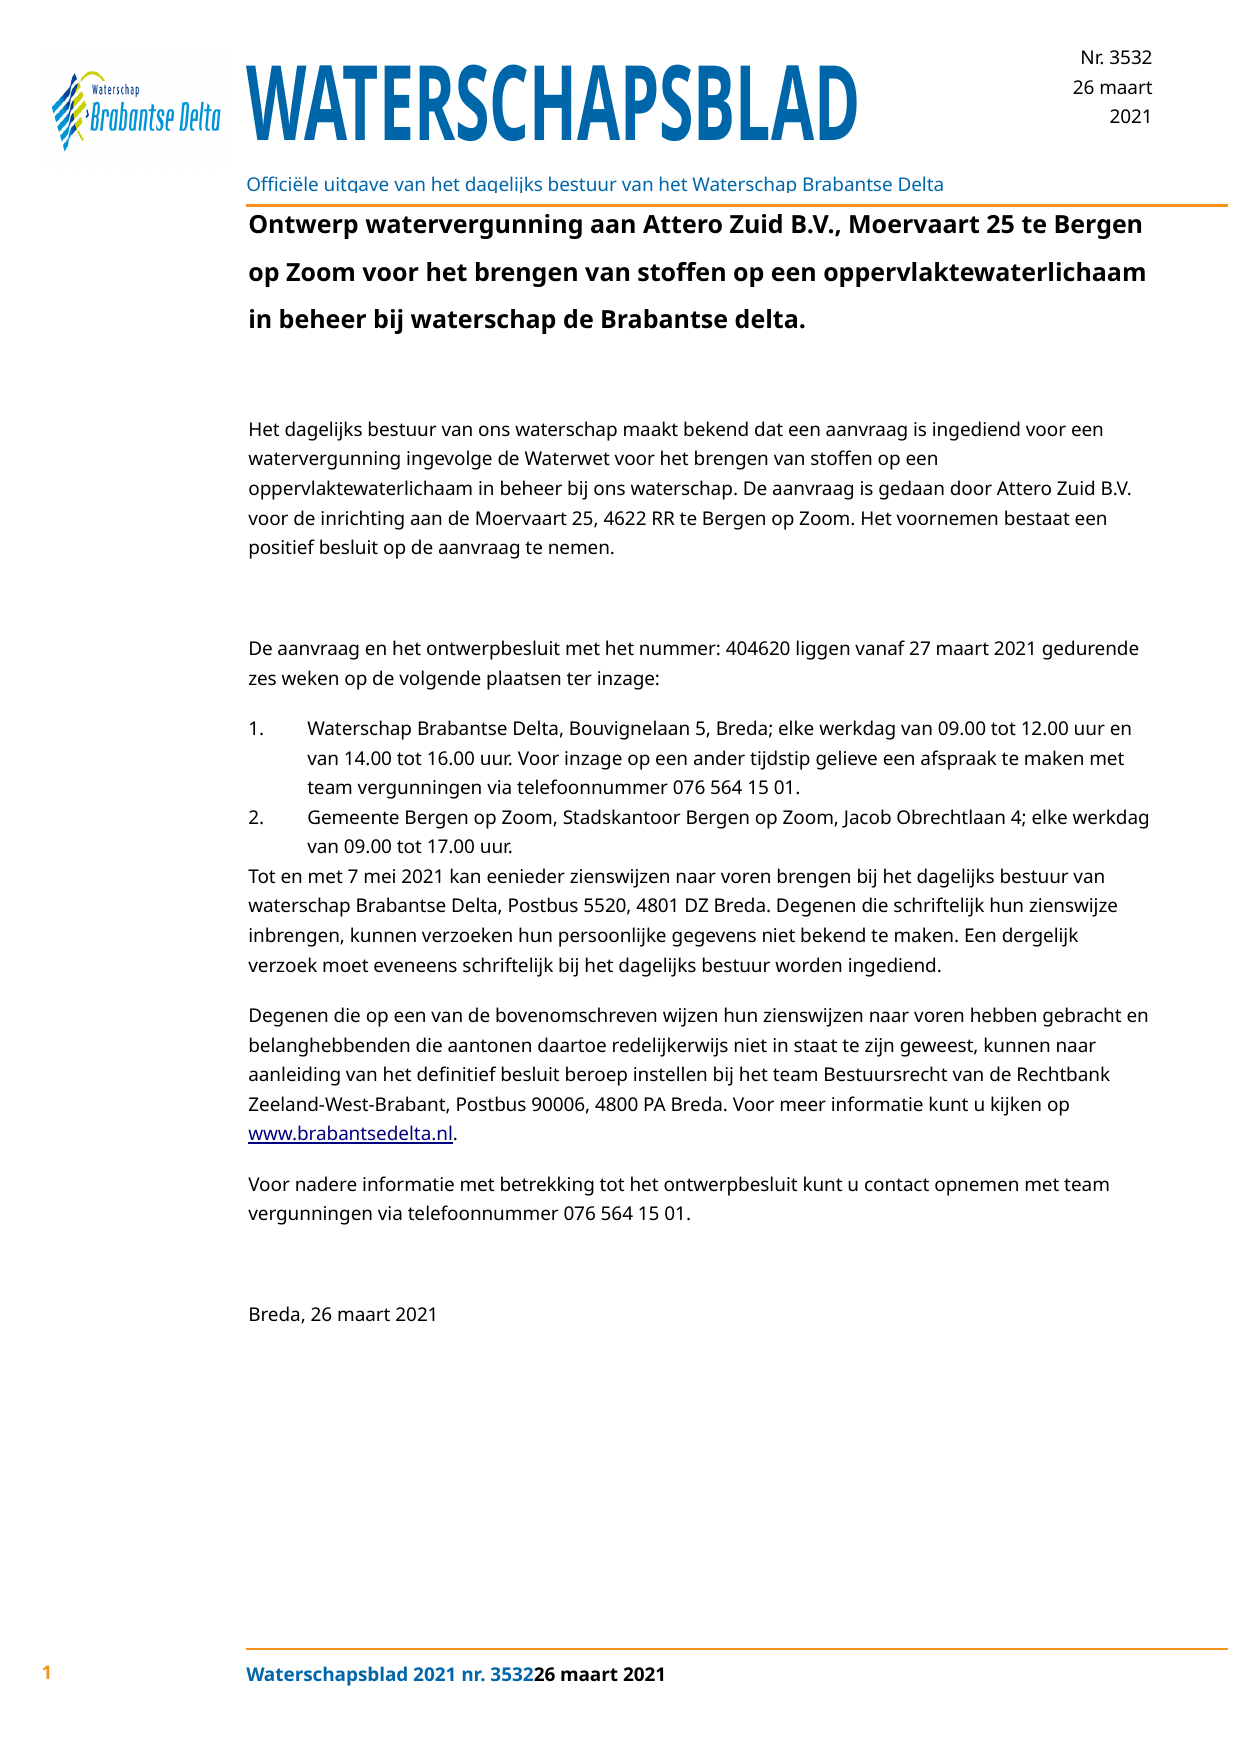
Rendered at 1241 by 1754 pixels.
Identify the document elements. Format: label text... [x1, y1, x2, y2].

text Het dagelijks bestuur van ons waterschap maakt bekend dat een aanvraag is ingediend voor een watervergunning ingevolge de Waterwet voor het brengen van stoffen op een oppervlaktewaterlichaam in beheer bij ons waterschap. De aanvraag is gedaan door Attero Zuid B.V. voor de inrichting aan de Moervaart 25, 4622 RR te Bergen op Zoom. Het voornemen bestaat een positief besluit op de aanvraag te nemen. [248, 416, 1152, 560]
text Breda, 26 maart 2021 [248, 1301, 1152, 1327]
picture [41, 47, 231, 172]
text De aanvraag en het ontwerpbesluit met het nummer: 404620 liggen vanaf 27 maart 2021 gedurende zes weken op de volgende plaatsen ter inzage: [248, 635, 1152, 690]
list Gemeente Bergen op Zoom, Stadskantoor Bergen op Zoom, Jacob Obrechtlaan 4; elke werkdag van 09.00 tot 17.00 uur. [248, 804, 1152, 859]
text Voor nadere informatie met betrekking tot het ontwerpbesluit kunt u contact opnemen met team vergunningen via telefoonnummer 076 564 15 01. [248, 1171, 1152, 1226]
text Tot en met 7 mei 2021 kan eenieder zienswijzen naar voren brengen bij het dagelijks bestuur van waterschap Brabantse Delta, Postbus 5520, 4801 DZ Breda. Degenen die schriftelijk hun zienswijze inbrengen, kunnen verzoeken hun persoonlijke gegevens niet bekend te maken. Een dergelijk verzoek moet eveneens schriftelijk bij het dagelijks bestuur worden ingediend. [248, 863, 1152, 977]
list Waterschap Brabantse Delta, Bouvignelaan 5, Breda; elke werkdag van 09.00 tot 12.00 uur en van 14.00 tot 16.00 uur. Voor inzage op een ander tijdstip gelieve een afspraak te maken met team vergunningen via telefoonnummer 076 564 15 01. [248, 715, 1152, 800]
text Ontwerp watervergunning aan Attero Zuid B.V., Moervaart 25 te Bergen op Zoom voor het brengen van stoffen op een oppervlaktewaterlichaam in beheer bij waterschap de Brabantse delta. [248, 207, 1152, 336]
text Degenen die op een van de bovenomschreven wijzen hun zienswijzen naar voren hebben gebracht en belanghebbenden die aantonen daartoe redelijkerwijs niet in staat te zijn geweest, kunnen naar aanleiding van het definitief besluit beroep instellen bij het team Bestuursrecht van de Rechtbank Zeeland-West-Brabant, Postbus 90006, 4800 PA Breda. Voor meer informatie kunt u kijken op www.brabantsedelta.nl. [248, 1002, 1152, 1146]
